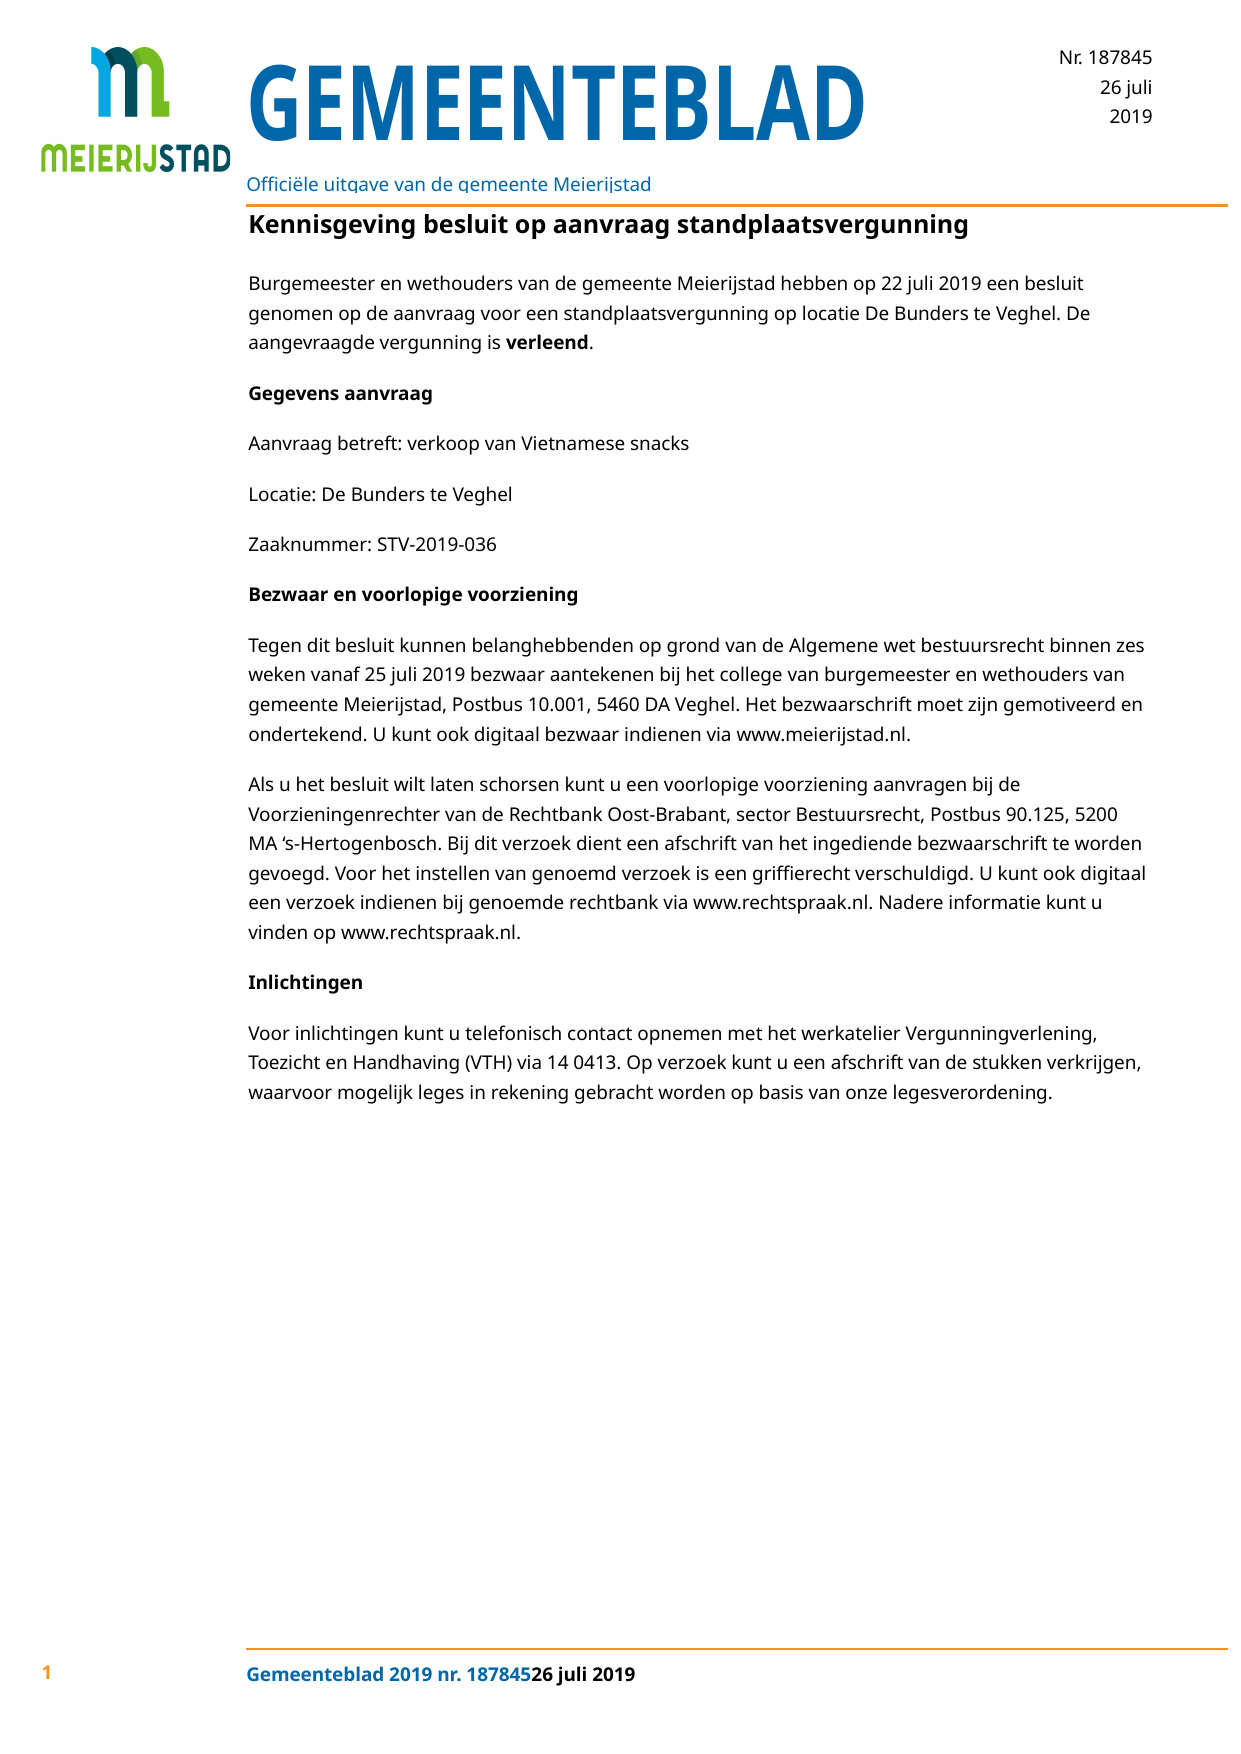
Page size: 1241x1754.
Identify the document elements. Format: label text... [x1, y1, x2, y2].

text Inlichtingen [248, 969, 1152, 995]
text Gegevens aanvraag [248, 380, 1152, 406]
text Burgemeester en wethouders van de gemeente Meierijstad hebben op 22 juli 2019 een besluit genomen op de aanvraag voor een standplaatsvergunning op locatie De Bunders te Veghel. De aangevraagde vergunning is verleend. [248, 270, 1152, 355]
text Zaaknummer: STV-2019-036 [248, 531, 1152, 557]
picture [41, 47, 231, 172]
text Voor inlichtingen kunt u telefonisch contact opnemen met het werkatelier Vergunningverlening, Toezicht en Handhaving (VTH) via 14 0413. Op verzoek kunt u een afschrift van de stukken verkrijgen, waarvoor mogelijk leges in rekening gebracht worden op basis van onze legesverordening. [248, 1020, 1152, 1105]
text Tegen dit besluit kunnen belanghebbenden op grond van de Algemene wet bestuursrecht binnen zes weken vanaf 25 juli 2019 bezwaar aantekenen bij het college van burgemeester en wethouders van gemeente Meierijstad, Postbus 10.001, 5460 DA Veghel. Het bezwaarschrift moet zijn gemotiveerd en ondertekend. U kunt ook digitaal bezwaar indienen via www.meierijstad.nl. [248, 632, 1152, 746]
text Aanvraag betreft: verkoop van Vietnamese snacks [248, 430, 1152, 456]
text Kennisgeving besluit op aanvraag standplaatsvergunning [248, 207, 1152, 241]
text Als u het besluit wilt laten schorsen kunt u een voorlopige voorziening aanvragen bij de Voorzieningenrechter van de Rechtbank Oost-Brabant, sector Bestuursrecht, Postbus 90.125, 5200 MA ‘s-Hertogenbosch. Bij dit verzoek dient een afschrift van het ingediende bezwaarschrift te worden gevoegd. Voor het instellen van genoemd verzoek is een griffierecht verschuldigd. U kunt ook digitaal een verzoek indienen bij genoemde rechtbank via www.rechtspraak.nl. Nadere informatie kunt u vinden op www.rechtspraak.nl. [248, 771, 1152, 945]
text Bezwaar en voorlopige voorziening [248, 582, 1152, 607]
text Locatie: De Bunders te Veghel [248, 481, 1152, 506]
